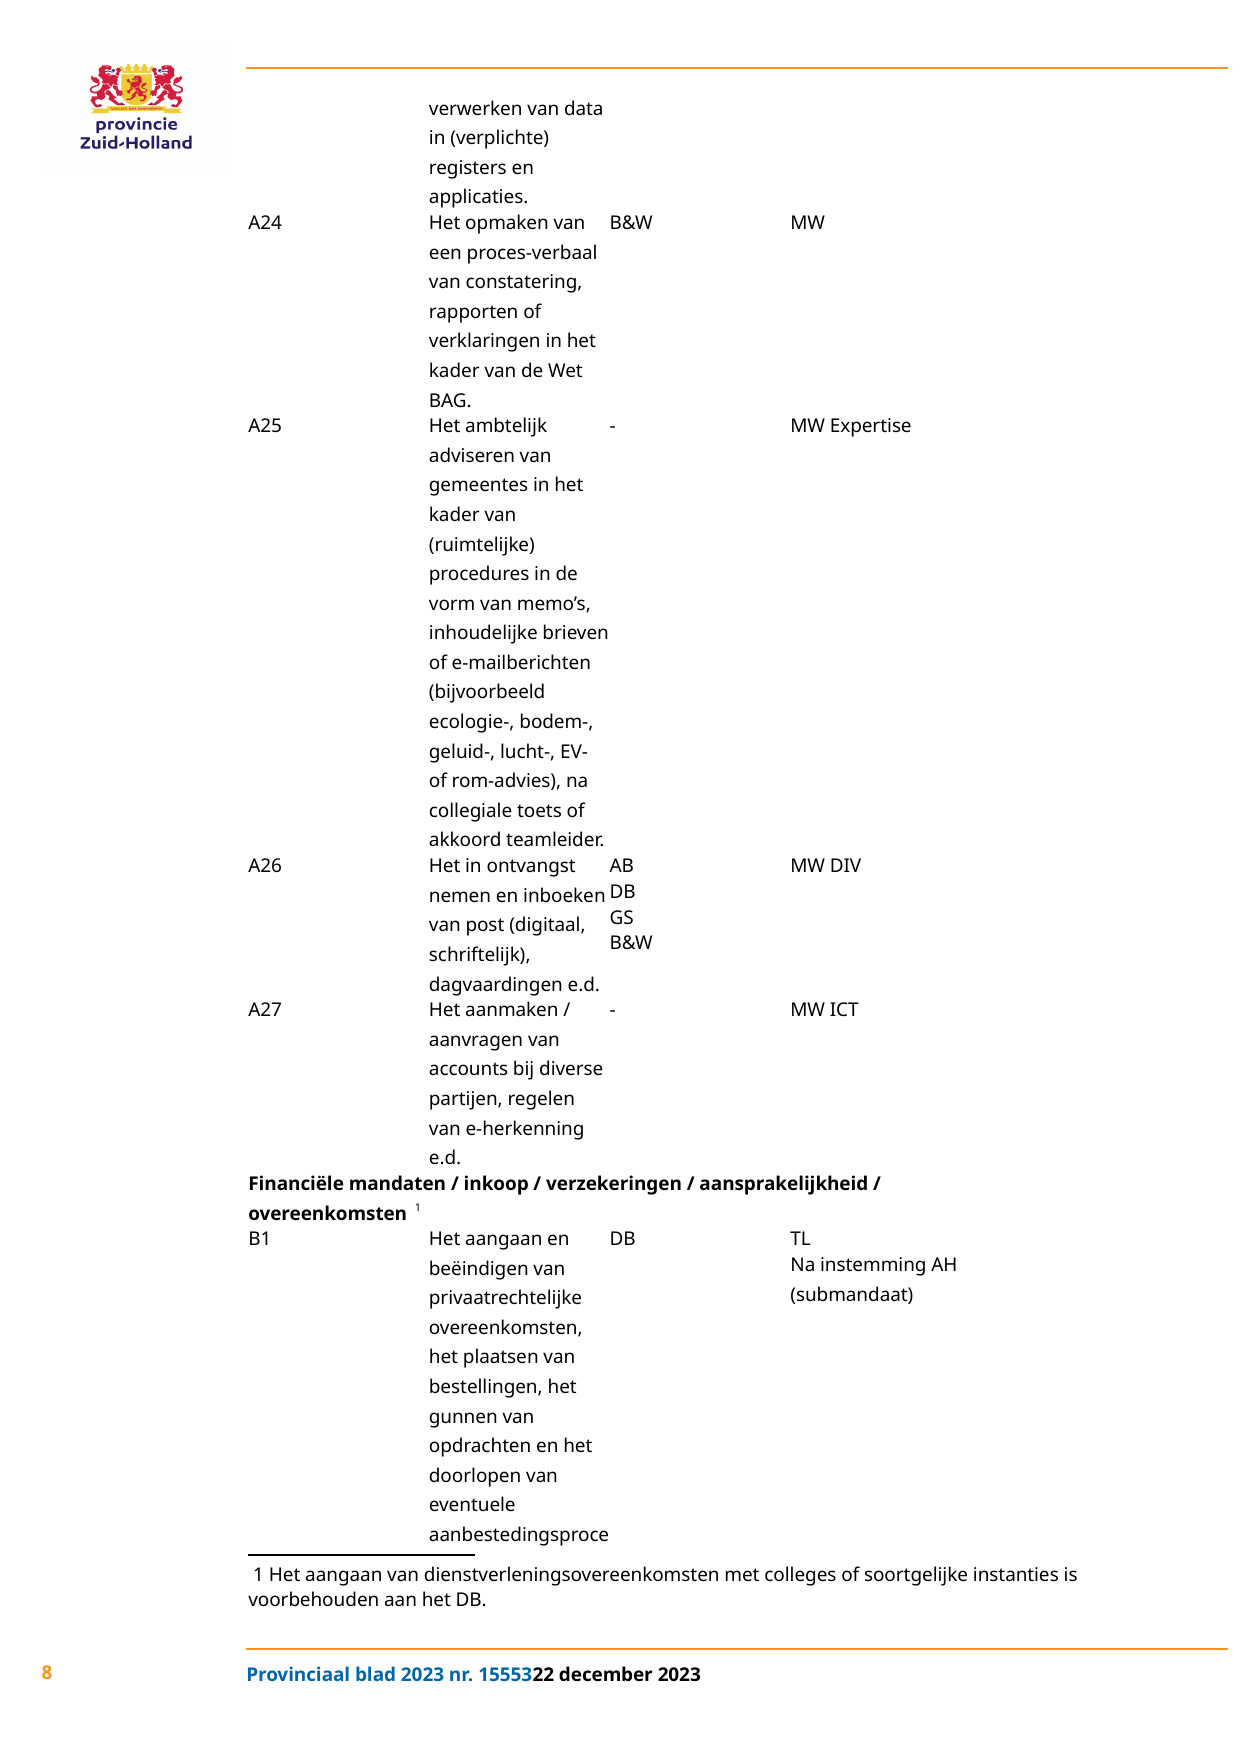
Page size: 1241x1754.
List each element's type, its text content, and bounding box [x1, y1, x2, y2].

table_cell A27 [248, 996, 429, 1170]
table_cell MW ICT [790, 996, 971, 1170]
table_cell AB [609, 853, 790, 878]
table_cell B&W [609, 209, 790, 412]
picture [41, 47, 231, 172]
table_cell - [609, 413, 790, 852]
table_cell GS [609, 904, 790, 929]
table_cell DB [609, 1225, 790, 1547]
table_cell [248, 95, 429, 209]
table_cell MW Expertise [790, 413, 971, 852]
table_cell MW DIV [790, 853, 971, 996]
table_cell A26 [248, 853, 429, 996]
table_cell A24 [248, 209, 429, 412]
table_cell - [609, 996, 790, 1170]
table_cell Het aangaan en beëindigen van privaatrechtelijke overeenkomsten, het plaatsen van bestellingen, het gunnen van opdrachten en het doorlopen van eventuele aanbestedingsproce [429, 1225, 609, 1547]
table_cell Het in ontvangst nemen en inboeken van post (digitaal, schriftelijk), dagvaardingen e.d. [429, 853, 609, 996]
table_cell Na instemming AH (submandaat) [790, 1251, 971, 1547]
table_cell Het aanmaken / aanvragen van accounts bij diverse partijen, regelen van e-herkenning e.d. [429, 996, 609, 1170]
table_cell B1 [248, 1225, 429, 1547]
table_cell Financiële mandaten / inkoop / verzekeringen / aansprakelijkheid / overeenkomsten [248, 1170, 971, 1225]
table_cell DB [609, 878, 790, 904]
table_cell Het ambtelijk adviseren van gemeentes in het kader van (ruimtelijke) procedures in de vorm van memo’s, inhoudelijke brieven of e-mailberichten (bijvoorbeeld ecologie-, bodem-, geluid-, lucht-, EV- of rom-advies), na collegiale toets of akkoord teamleider. [429, 413, 609, 852]
table_cell TL [790, 1225, 971, 1251]
table_cell [609, 95, 790, 209]
table_cell B&W [609, 930, 790, 996]
table_cell MW [790, 209, 971, 412]
table_cell A25 [248, 413, 429, 852]
table_cell Het opmaken van een proces-verbaal van constatering, rapporten of verklaringen in het kader van de Wet BAG. [429, 209, 609, 412]
table_cell verwerken van data in (verplichte) registers en applicaties. [429, 95, 609, 209]
table_cell [790, 95, 971, 209]
